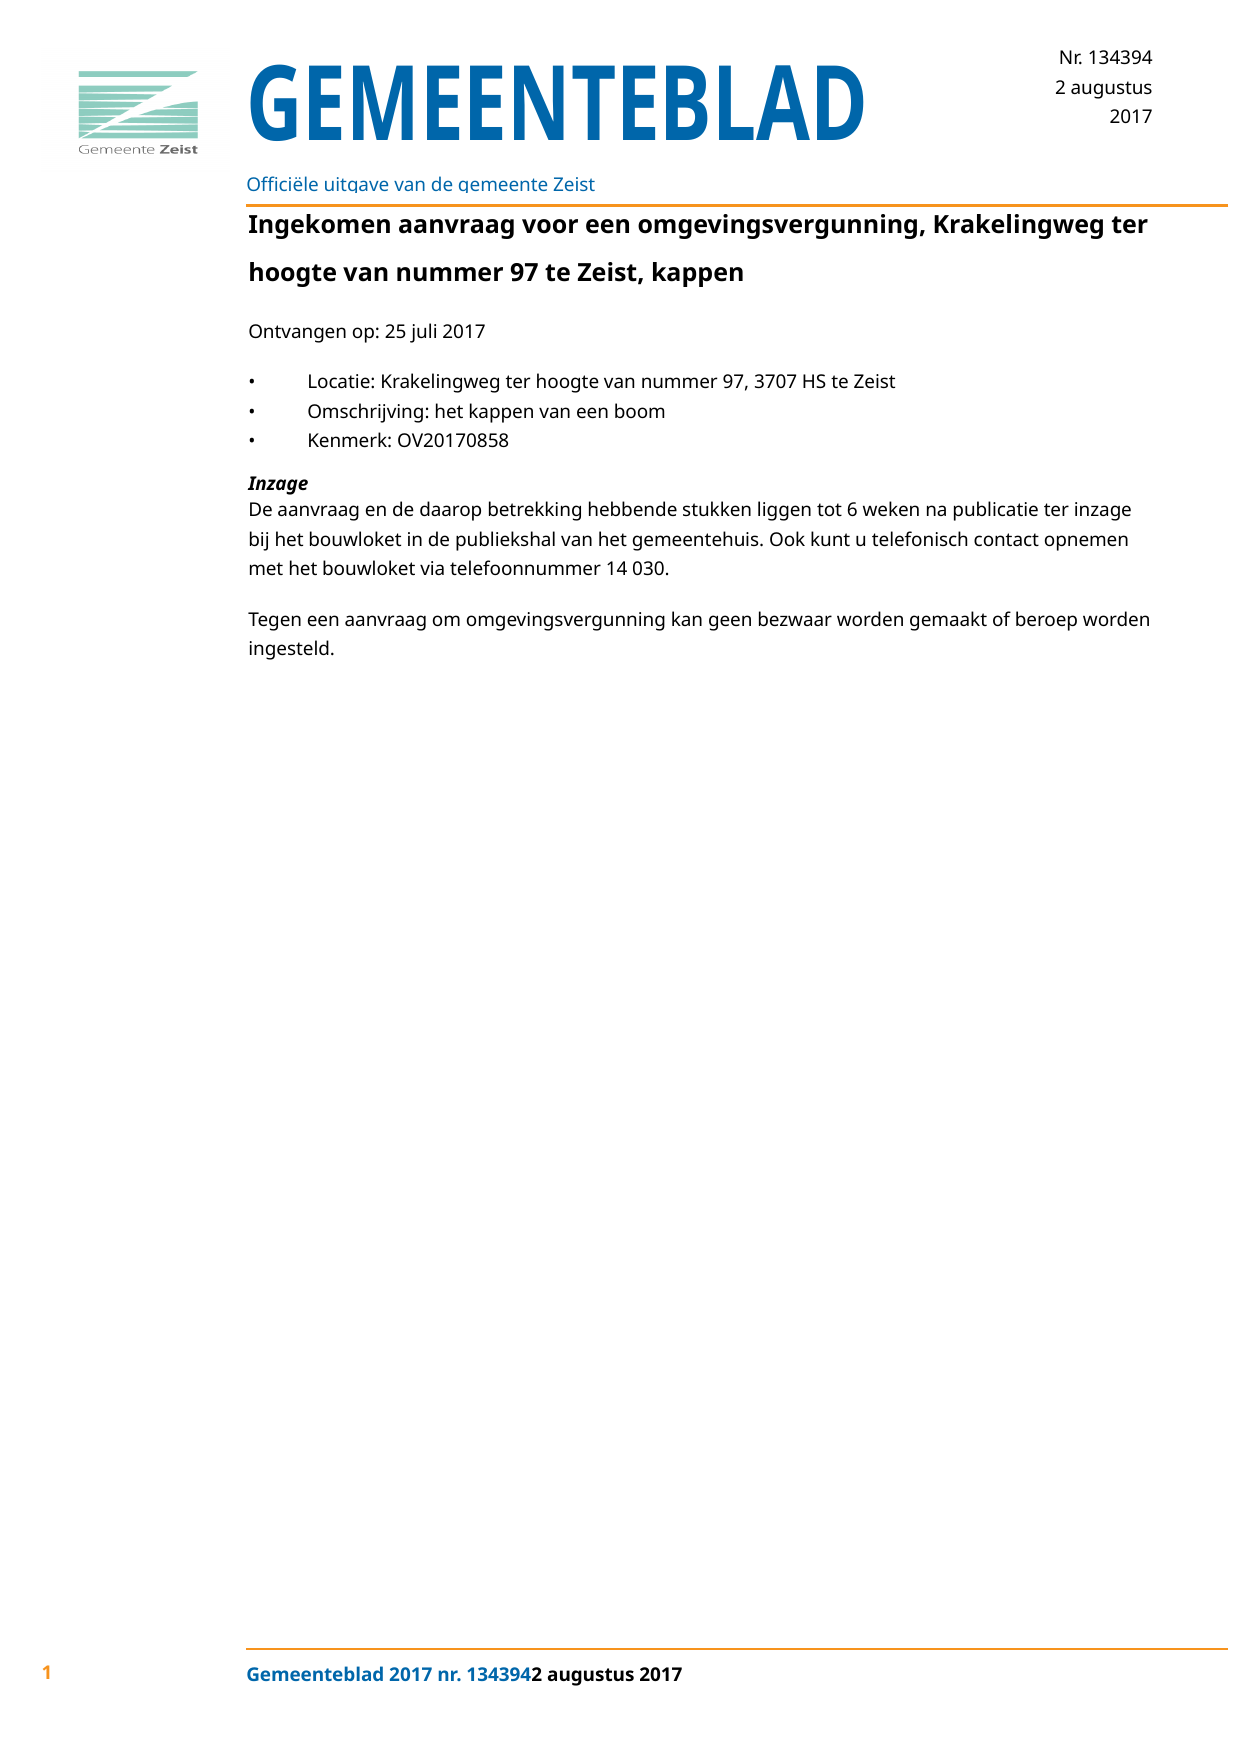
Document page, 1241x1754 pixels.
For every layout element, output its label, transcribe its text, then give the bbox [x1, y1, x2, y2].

list Locatie: Krakelingweg ter hoogte van nummer 97, 3707 HS te Zeist [248, 368, 1152, 394]
text Tegen een aanvraag om omgevingsvergunning kan geen bezwaar worden gemaakt of beroep worden ingesteld. [248, 606, 1152, 661]
list Kenmerk: OV20170858 [248, 427, 1152, 453]
text Inzage [248, 471, 1152, 496]
picture [41, 47, 231, 172]
list Omschrijving: het kappen van een boom [248, 398, 1152, 424]
text Ontvangen op: 25 juli 2017 [248, 318, 1152, 344]
text Ingekomen aanvraag voor een omgevingsvergunning, Krakelingweg ter hoogte van nummer 97 te Zeist, kappen [248, 207, 1152, 288]
text De aanvraag en de daarop betrekking hebbende stukken liggen tot 6 weken na publicatie ter inzage bij het bouwloket in de publiekshal van het gemeentehuis. Ook kunt u telefonisch contact opnemen met het bouwloket via telefoonnummer 14 030. [248, 496, 1152, 581]
